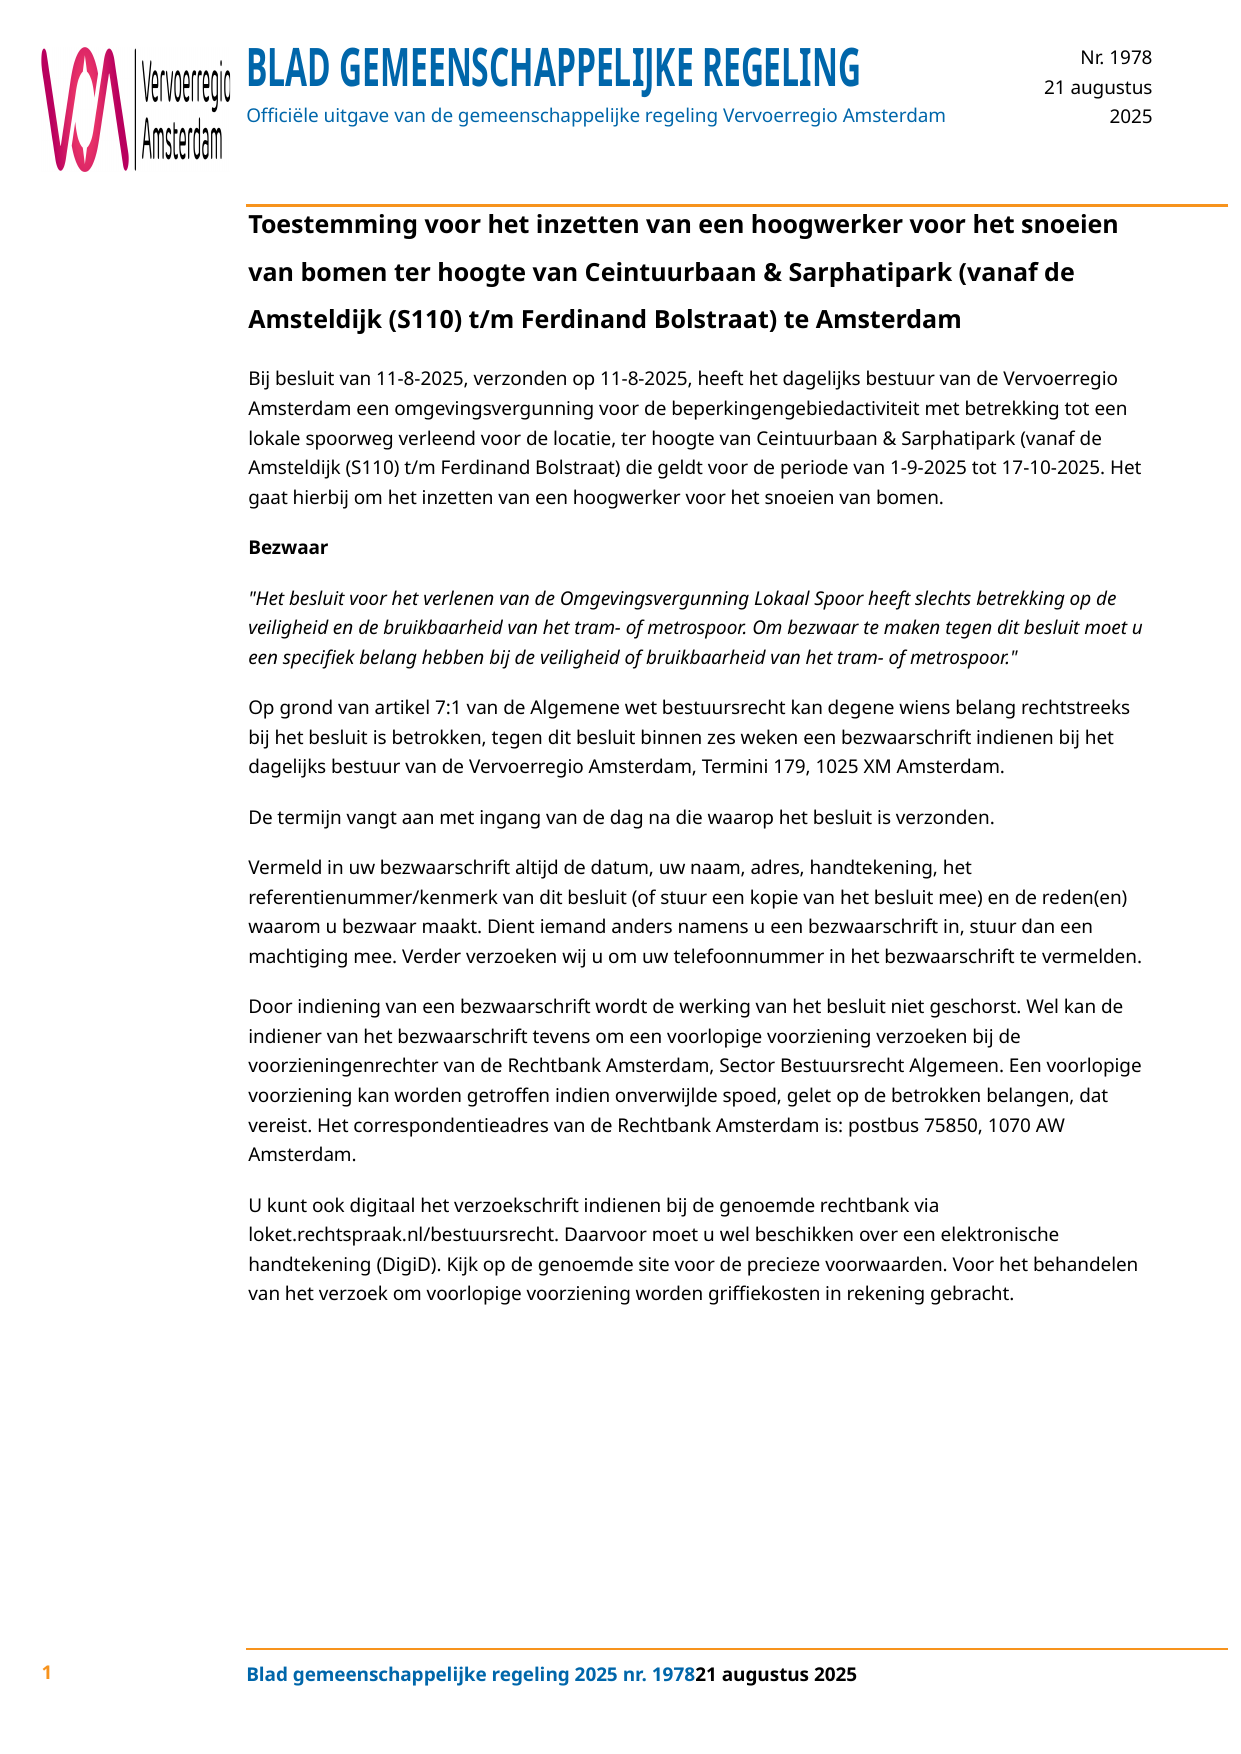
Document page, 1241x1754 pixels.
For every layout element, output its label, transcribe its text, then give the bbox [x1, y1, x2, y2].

text U kunt ook digitaal het verzoekschrift indienen bij de genoemde rechtbank via loket.rechtspraak.nl/bestuursrecht. Daarvoor moet u wel beschikken over een elektronische handtekening (DigiD). Kijk op de genoemde site voor de precieze voorwaarden. Voor het behandelen van het verzoek om voorlopige voorziening worden griffiekosten in rekening gebracht. [248, 1192, 1152, 1306]
text Bij besluit van 11-8-2025, verzonden op 11-8-2025, heeft het dagelijks bestuur van de Vervoerregio Amsterdam een omgevingsvergunning voor de beperkingengebiedactiviteit met betrekking tot een lokale spoorweg verleend voor de locatie, ter hoogte van Ceintuurbaan & Sarphatipark (vanaf de Amsteldijk (S110) t/m Ferdinand Bolstraat) die geldt voor de periode van 1-9-2025 tot 17-10-2025. Het gaat hierbij om het inzetten van een hoogwerker voor het snoeien van bomen. [248, 366, 1152, 509]
text De termijn vangt aan met ingang van de dag na die waarop het besluit is verzonden. [248, 804, 1152, 829]
text Vermeld in uw bezwaarschrift altijd de datum, uw naam, adres, handtekening, het referentienummer/kenmerk van dit besluit (of stuur een kopie van het besluit mee) en de reden(en) waarom u bezwaar maakt. Dient iemand anders namens u een bezwaarschrift in, stuur dan een machtiging mee. Verder verzoeken wij u om uw telefoonnummer in het bezwaarschrift te vermelden. [248, 854, 1152, 969]
text Door indiening van een bezwaarschrift wordt de werking van het besluit niet geschorst. Wel kan de indiener van het bezwaarschrift tevens om een voorlopige voorziening verzoeken bij de voorzieningenrechter van de Rechtbank Amsterdam, Sector Bestuursrecht Algemeen. Een voorlopige voorziening kan worden getroffen indien onverwijlde spoed, gelet op de betrokken belangen, dat vereist. Het correspondentieadres van de Rechtbank Amsterdam is: postbus 75850, 1070 AW Amsterdam. [248, 993, 1152, 1167]
text Bezwaar [248, 534, 1152, 560]
text "Het besluit voor het verlenen van de Omgevingsvergunning Lokaal Spoor heeft slechts betrekking op de veiligheid en de bruikbaarheid van het tram- of metrospoor. Om bezwaar te maken tegen dit besluit moet u een specifiek belang hebben bij de veiligheid of bruikbaarheid van het tram- of metrospoor." [248, 585, 1152, 669]
text Op grond van artikel 7:1 van de Algemene wet bestuursrecht kan degene wiens belang rechtstreeks bij het besluit is betrokken, tegen dit besluit binnen zes weken een bezwaarschrift indienen bij het dagelijks bestuur van de Vervoerregio Amsterdam, Termini 179, 1025 XM Amsterdam. [248, 694, 1152, 779]
picture [41, 47, 231, 172]
text Toestemming voor het inzetten van een hoogwerker voor het snoeien van bomen ter hoogte van Ceintuurbaan & Sarphatipark (vanaf de Amsteldijk (S110) t/m Ferdinand Bolstraat) te Amsterdam [248, 207, 1152, 336]
